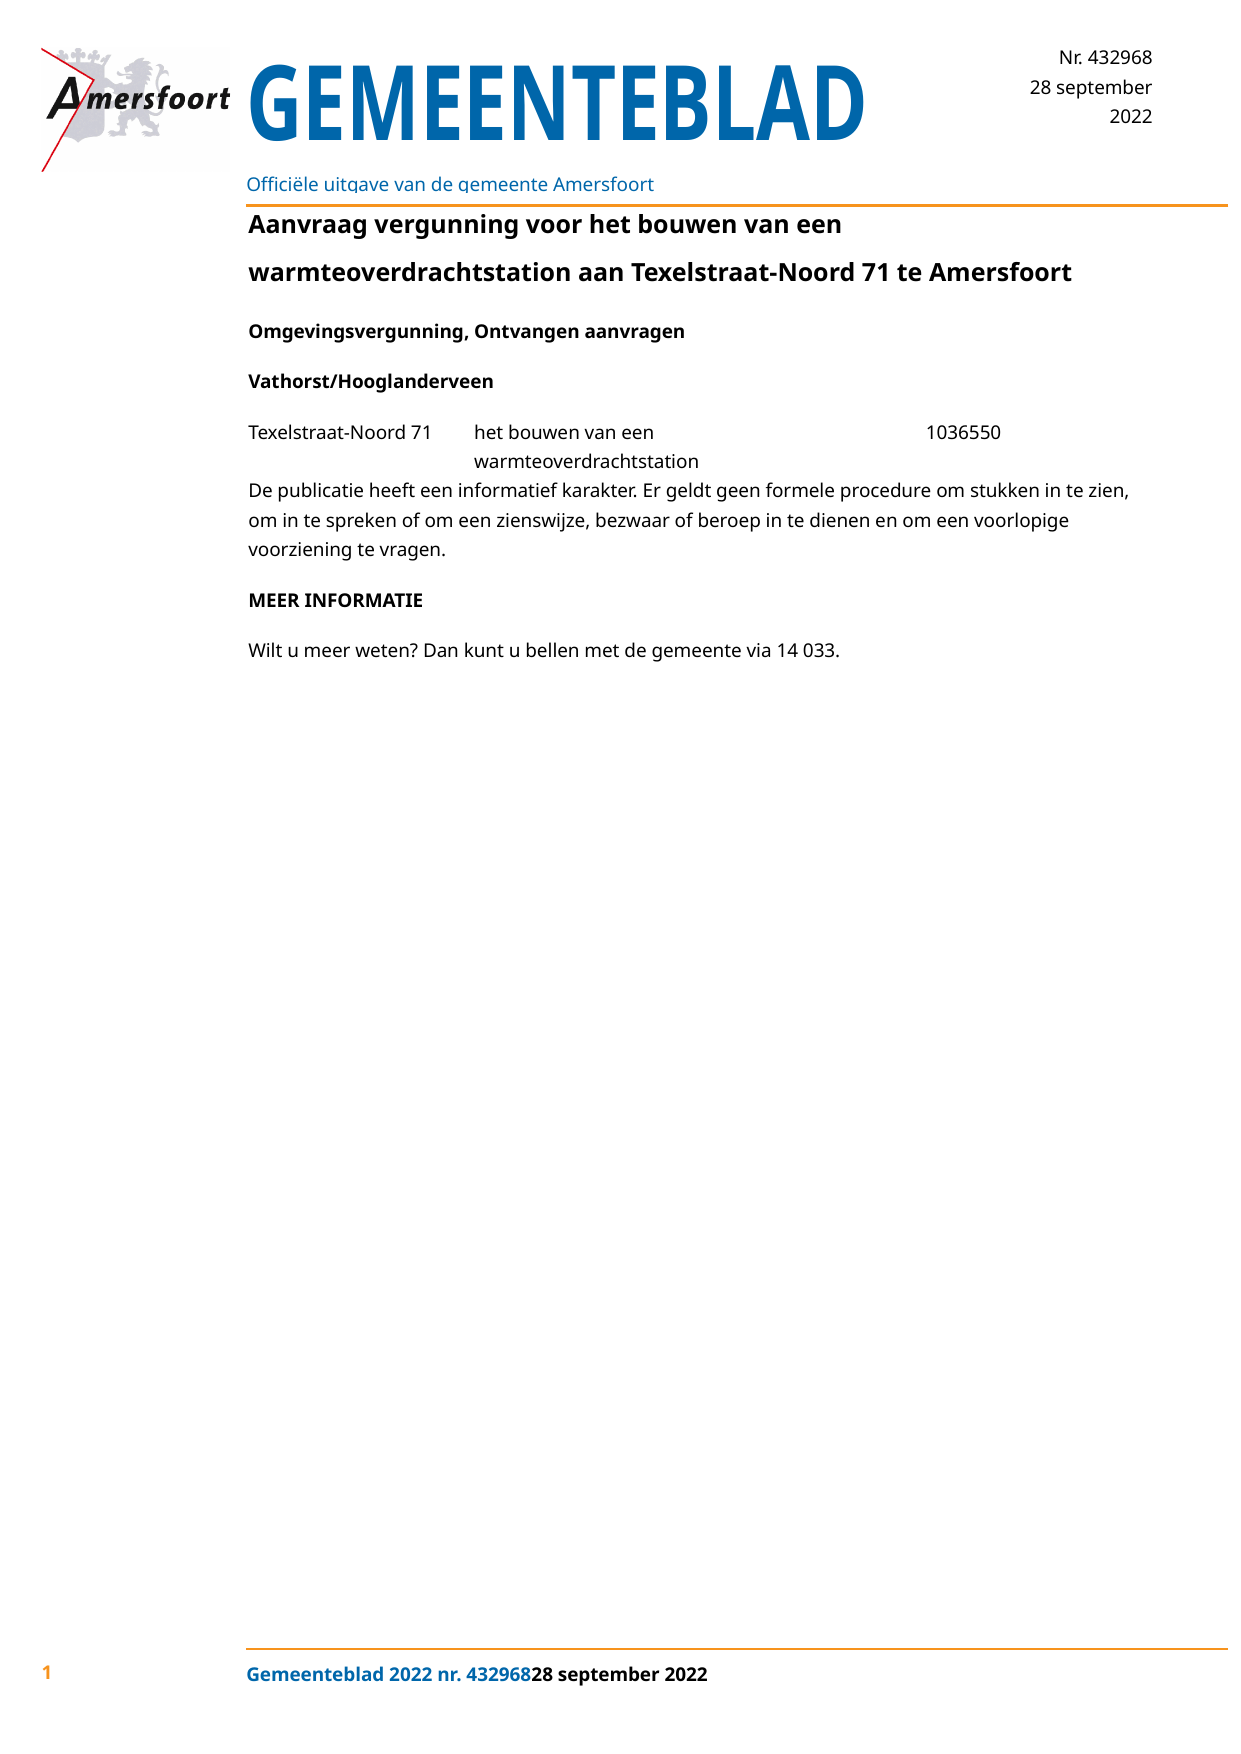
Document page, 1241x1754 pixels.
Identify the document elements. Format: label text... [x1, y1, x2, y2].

table_header [700, 419, 926, 474]
table_header Texelstraat-Noord 71 [248, 419, 474, 474]
text MEER INFORMATIE [248, 587, 1152, 613]
text De publicatie heeft een informatief karakter. Er geldt geen formele procedure om stukken in te zien, om in te spreken of om een zienswijze, bezwaar of beroep in te dienen en om een voorlopige voorziening te vragen. [248, 477, 1152, 562]
text Omgevingsvergunning, Ontvangen aanvragen [248, 318, 1152, 344]
picture [41, 47, 231, 172]
text Aanvraag vergunning voor het bouwen van een warmteoverdrachtstation aan Texelstraat-Noord 71 te Amersfoort [248, 207, 1152, 288]
table_header het bouwen van een warmteoverdrachtstation [474, 419, 700, 474]
text Wilt u meer weten? Dan kunt u bellen met de gemeente via 14 033. [248, 637, 1152, 663]
table_header 1036550 [926, 419, 1152, 474]
text Vathorst/Hooglanderveen [248, 368, 1152, 394]
